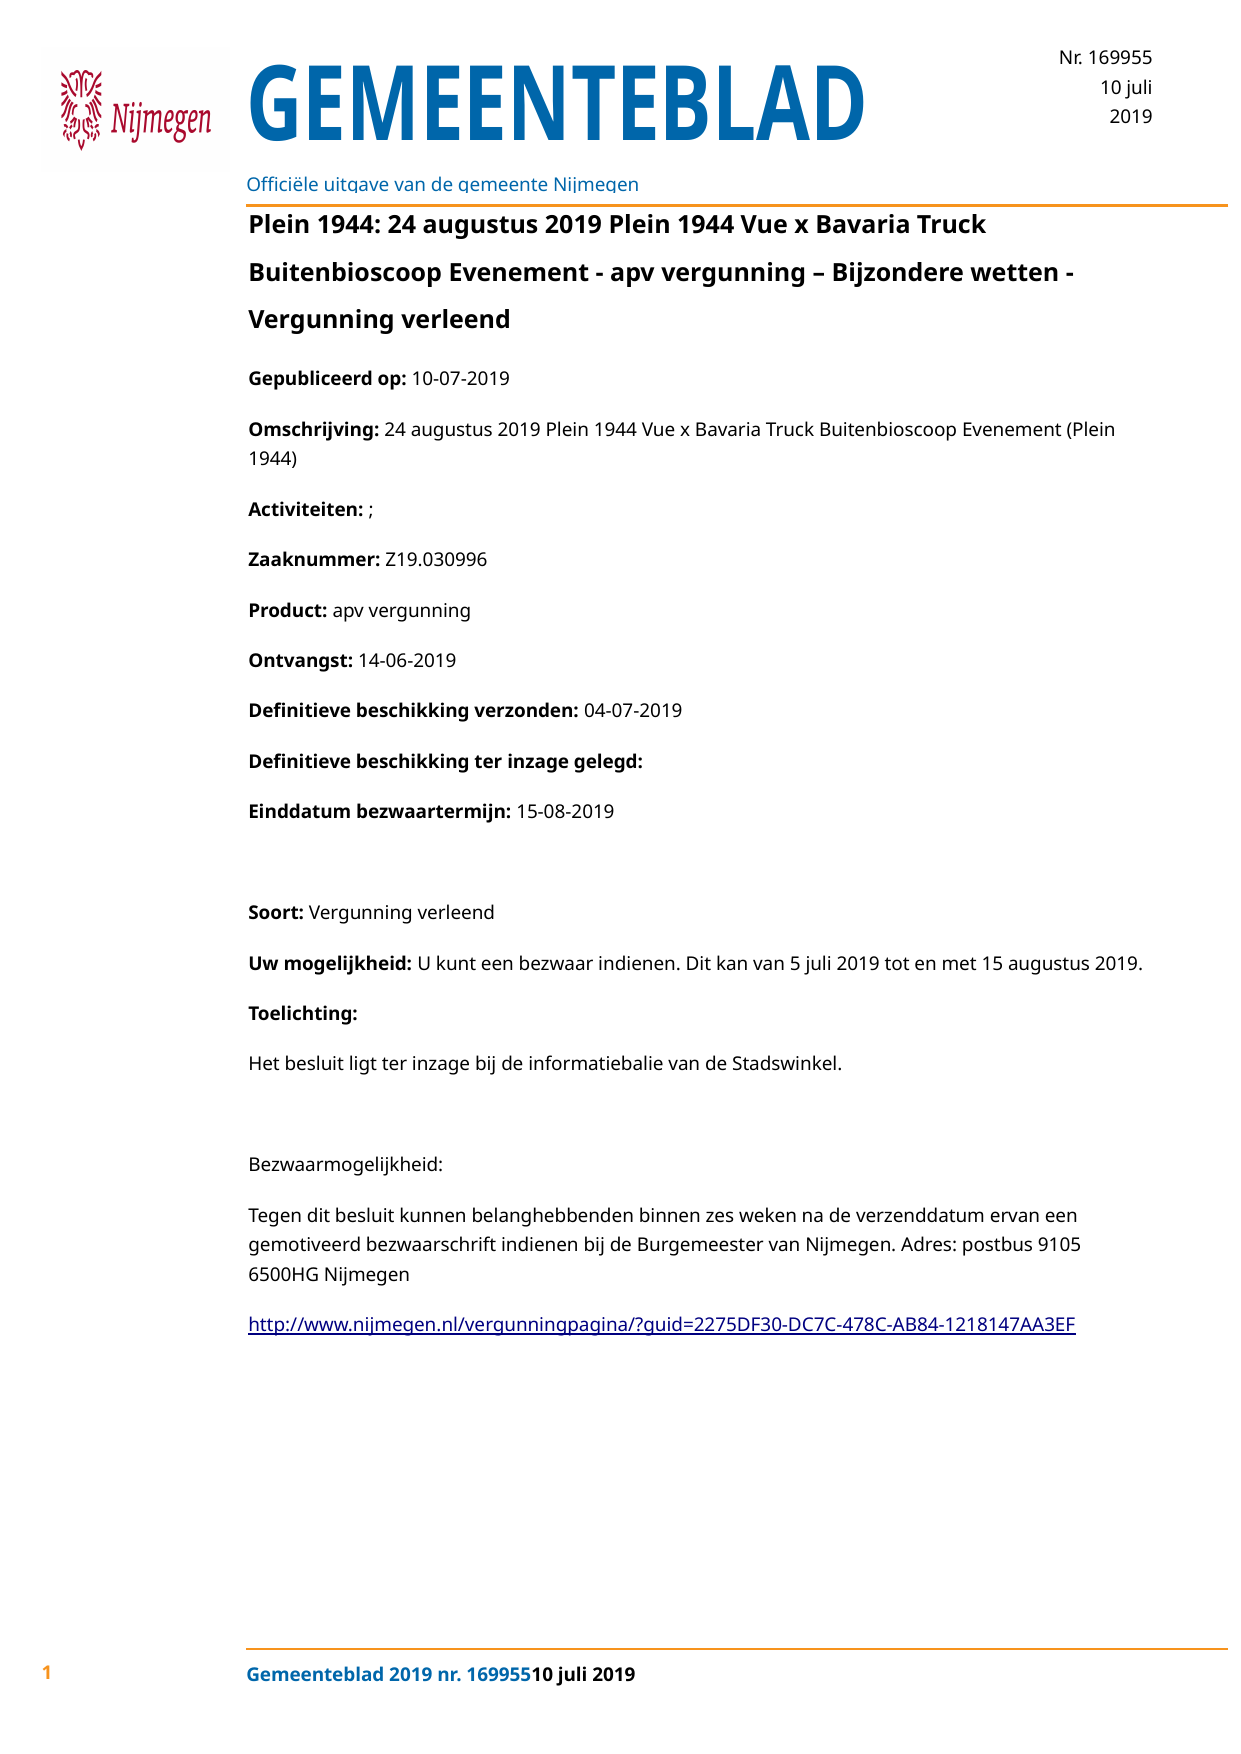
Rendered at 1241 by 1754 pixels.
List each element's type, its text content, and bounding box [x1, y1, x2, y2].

text Bezwaarmogelijkheid: [248, 1151, 1152, 1177]
text Het besluit ligt ter inzage bij de informatiebalie van de Stadswinkel. [248, 1051, 1152, 1076]
picture [41, 47, 231, 172]
text Omschrijving: 24 augustus 2019 Plein 1944 Vue x Bavaria Truck Buitenbioscoop Evenement (Plein 1944) [248, 416, 1152, 471]
text Ontvangst: 14-06-2019 [248, 647, 1152, 673]
text Tegen dit besluit kunnen belanghebbenden binnen zes weken na de verzenddatum ervan een gemotiveerd bezwaarschrift indienen bij de Burgemeester van Nijmegen. Adres: postbus 9105 6500HG Nijmegen [248, 1202, 1152, 1287]
text http://www.nijmegen.nl/vergunningpagina/?guid=2275DF30-DC7C-478C-AB84-1218147AA3EF [248, 1311, 1152, 1337]
text Plein 1944: 24 augustus 2019 Plein 1944 Vue x Bavaria Truck Buitenbioscoop Evenement - apv vergunning – Bijzondere wetten - Vergunning verleend [248, 207, 1152, 336]
text Product: apv vergunning [248, 597, 1152, 622]
text Zaaknummer: Z19.030996 [248, 546, 1152, 572]
text Definitieve beschikking ter inzage gelegd: [248, 748, 1152, 774]
text Toelichting: [248, 1000, 1152, 1026]
text Soort: Vergunning verleend [248, 899, 1152, 925]
text Gepubliceerd op: 10-07-2019 [248, 366, 1152, 391]
text Uw mogelijkheid: U kunt een bezwaar indienen. Dit kan van 5 juli 2019 tot en met 15 augustus 2019. [248, 950, 1152, 975]
text Definitieve beschikking verzonden: 04-07-2019 [248, 698, 1152, 723]
text Einddatum bezwaartermijn: 15-08-2019 [248, 798, 1152, 824]
text Activiteiten: ; [248, 496, 1152, 522]
